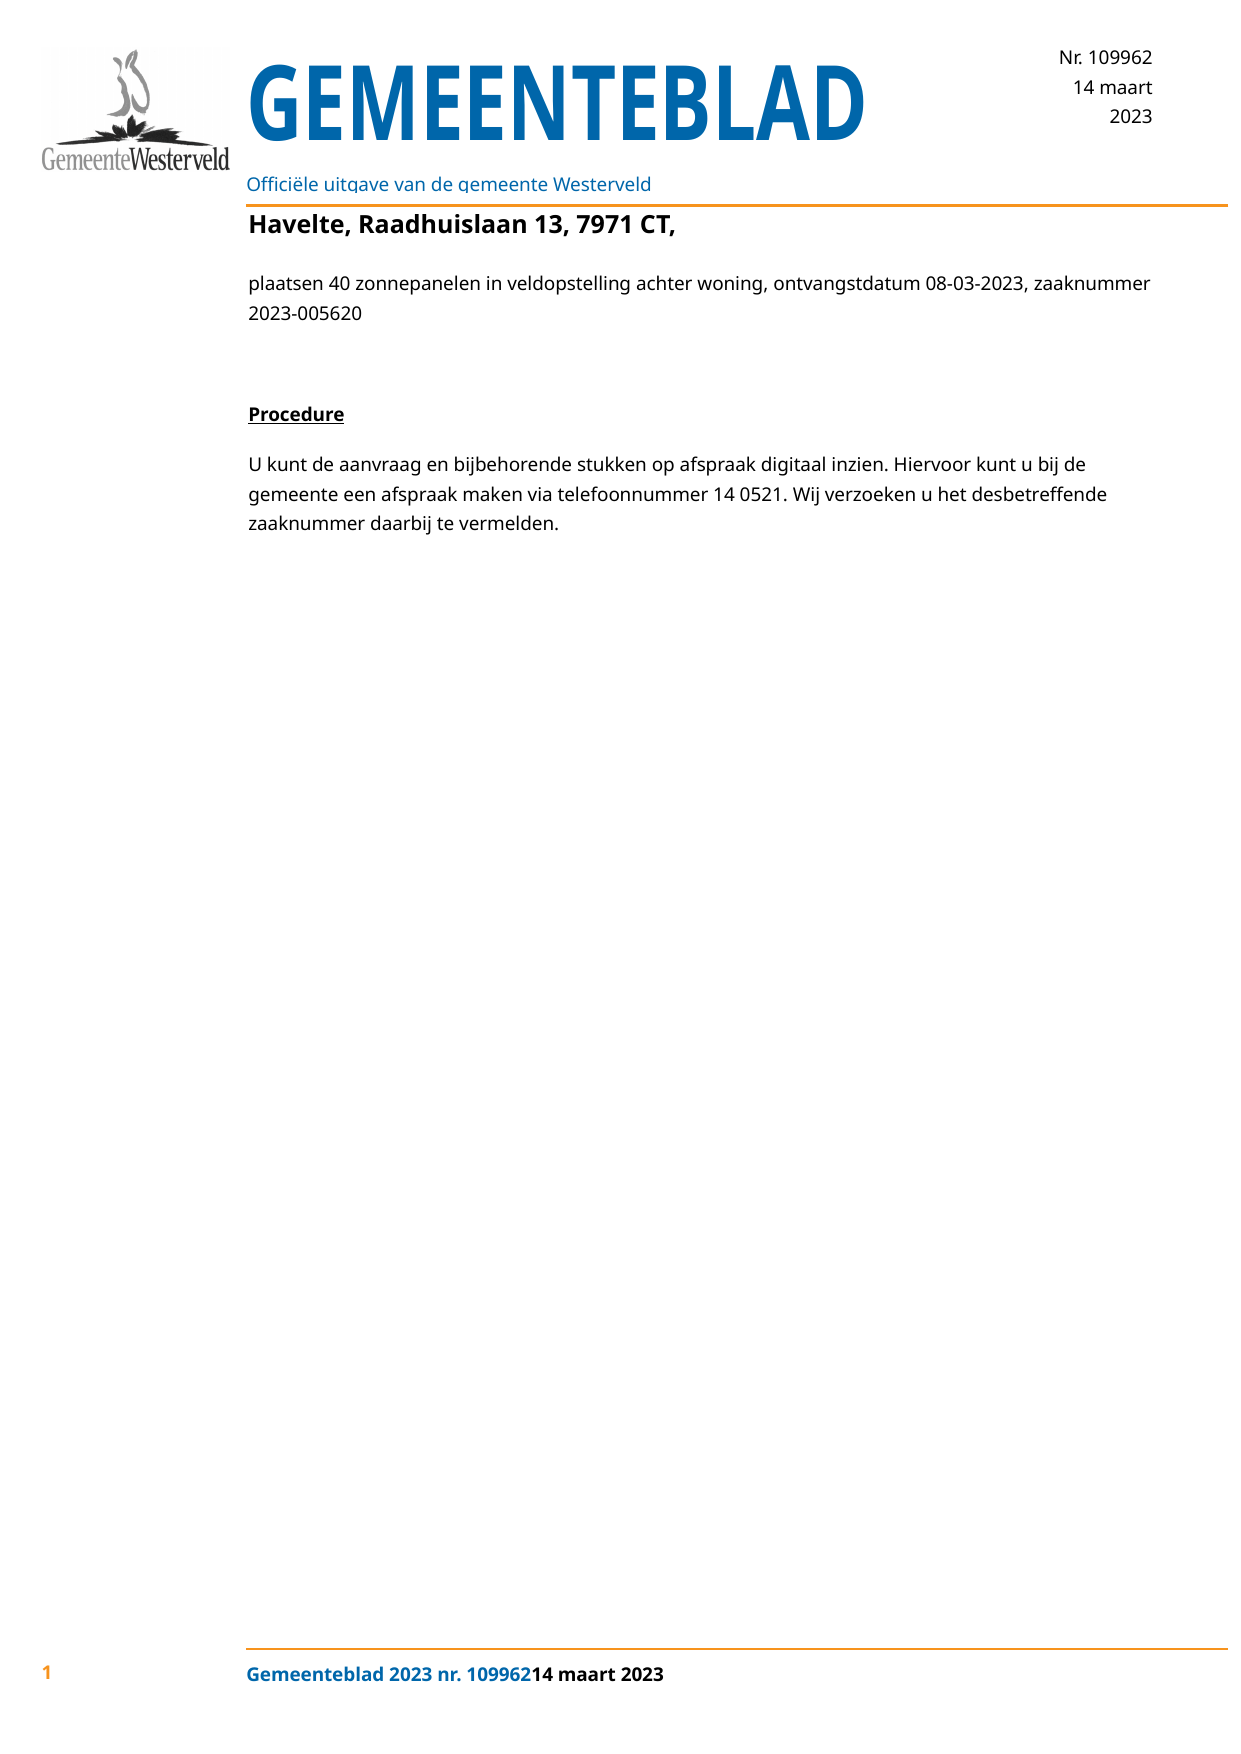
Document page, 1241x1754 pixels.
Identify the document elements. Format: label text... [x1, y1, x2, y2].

text Procedure [248, 401, 1152, 426]
text plaatsen 40 zonnepanelen in veldopstelling achter woning, ontvangstdatum 08-03-2023, zaaknummer 2023-005620 [248, 270, 1152, 326]
text U kunt de aanvraag en bijbehorende stukken op afspraak digitaal inzien. Hiervoor kunt u bij de gemeente een afspraak maken via telefoonnummer 14 0521. Wij verzoeken u het desbetreffende zaaknummer daarbij te vermelden. [248, 451, 1152, 536]
text Havelte, Raadhuislaan 13, 7971 CT, [248, 207, 1152, 241]
picture [41, 47, 231, 172]
